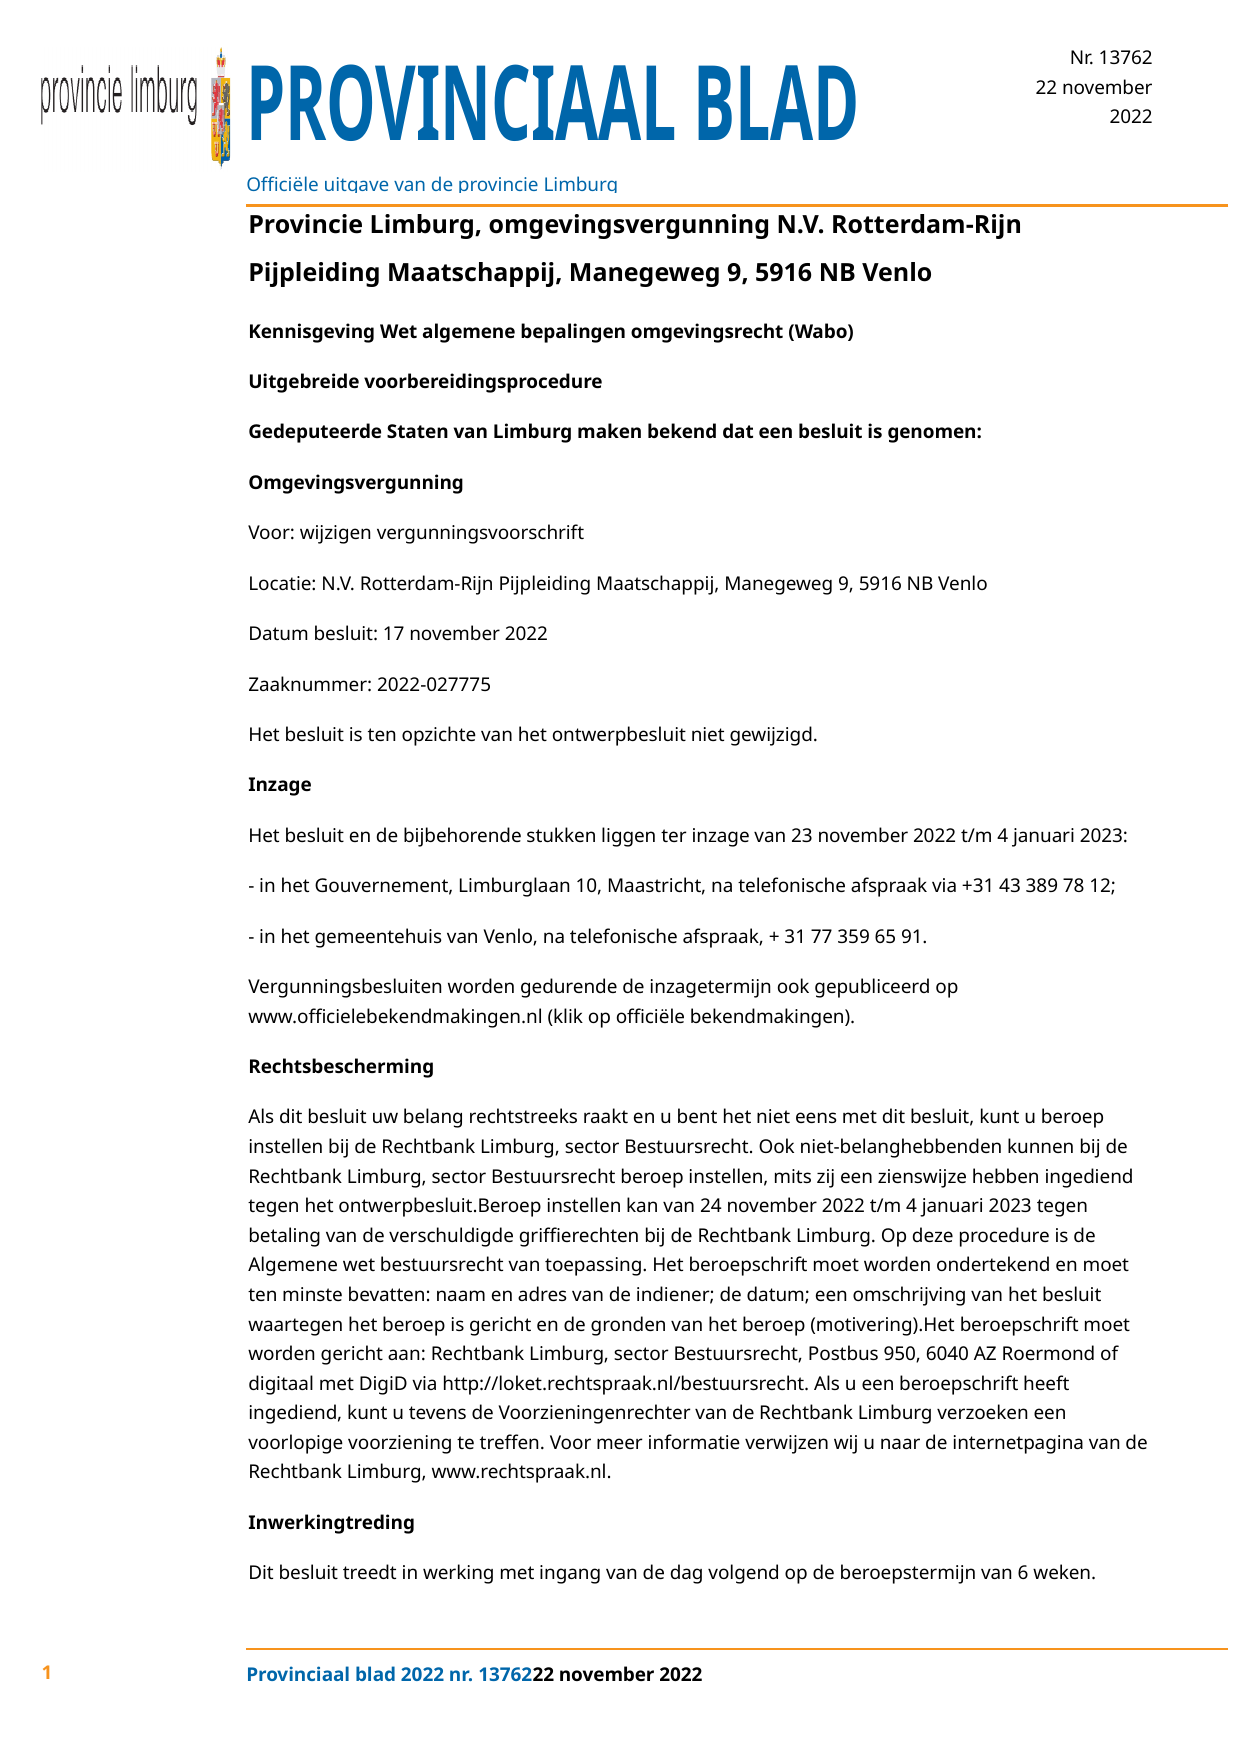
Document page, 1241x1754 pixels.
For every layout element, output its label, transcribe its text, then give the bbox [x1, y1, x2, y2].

text Inwerkingtreding [248, 1509, 1152, 1535]
text Voor: wijzigen vergunningsvoorschrift [248, 519, 1152, 545]
text Inzage [248, 772, 1152, 797]
text Gedeputeerde Staten van Limburg maken bekend dat een besluit is genomen: [248, 419, 1152, 444]
text Locatie: N.V. Rotterdam-Rijn Pijpleiding Maatschappij, Manegeweg 9, 5916 NB Venlo [248, 570, 1152, 596]
text Datum besluit: 17 november 2022 [248, 620, 1152, 646]
text - in het Gouvernement, Limburglaan 10, Maastricht, na telefonische afspraak via +31 43 389 78 12; [248, 872, 1152, 898]
text Uitgebreide voorbereidingsprocedure [248, 368, 1152, 394]
text Kennisgeving Wet algemene bepalingen omgevingsrecht (Wabo) [248, 318, 1152, 344]
text Zaaknummer: 2022-027775 [248, 671, 1152, 697]
text Als dit besluit uw belang rechtstreeks raakt en u bent het niet eens met dit besluit, kunt u beroep instellen bij de Rechtbank Limburg, sector Bestuursrecht. Ook niet-belanghebbenden kunnen bij de Rechtbank Limburg, sector Bestuursrecht beroep instellen, mits zij een zienswijze hebben ingediend tegen het ontwerpbesluit.Beroep instellen kan van 24 november 2022 t/m 4 januari 2023 tegen betaling van de verschuldigde griffierechten bij de Rechtbank Limburg. Op deze procedure is de Algemene wet bestuursrecht van toepassing. Het beroepschrift moet worden ondertekend en moet ten minste bevatten: naam en adres van de indiener; de datum; een omschrijving van het besluit waartegen het beroep is gericht en de gronden van het beroep (motivering).Het beroepschrift moet worden gericht aan: Rechtbank Limburg, sector Bestuursrecht, Postbus 950, 6040 AZ Roermond of digitaal met DigiD via http://loket.rechtspraak.nl/bestuursrecht. Als u een beroepschrift heeft ingediend, kunt u tevens de Voorzieningenrechter van de Rechtbank Limburg verzoeken een voorlopige voorziening te treffen. Voor meer informatie verwijzen wij u naar de internetpagina van de Rechtbank Limburg, www.rechtspraak.nl. [248, 1104, 1152, 1484]
picture [41, 47, 231, 172]
text Omgevingsvergunning [248, 469, 1152, 495]
text Het besluit is ten opzichte van het ontwerpbesluit niet gewijzigd. [248, 721, 1152, 747]
text - in het gemeentehuis van Venlo, na telefonische afspraak, + 31 77 359 65 91. [248, 923, 1152, 949]
text Dit besluit treedt in werking met ingang van de dag volgend op de beroepstermijn van 6 weken. [248, 1559, 1152, 1585]
text Vergunningsbesluiten worden gedurende de inzagetermijn ook gepubliceerd op www.officielebekendmakingen.nl (klik op officiële bekendmakingen). [248, 973, 1152, 1029]
text Provincie Limburg, omgevingsvergunning N.V. Rotterdam-Rijn Pijpleiding Maatschappij, Manegeweg 9, 5916 NB Venlo [248, 207, 1152, 288]
text Het besluit en de bijbehorende stukken liggen ter inzage van 23 november 2022 t/m 4 januari 2023: [248, 822, 1152, 848]
text Rechtsbescherming [248, 1053, 1152, 1079]
